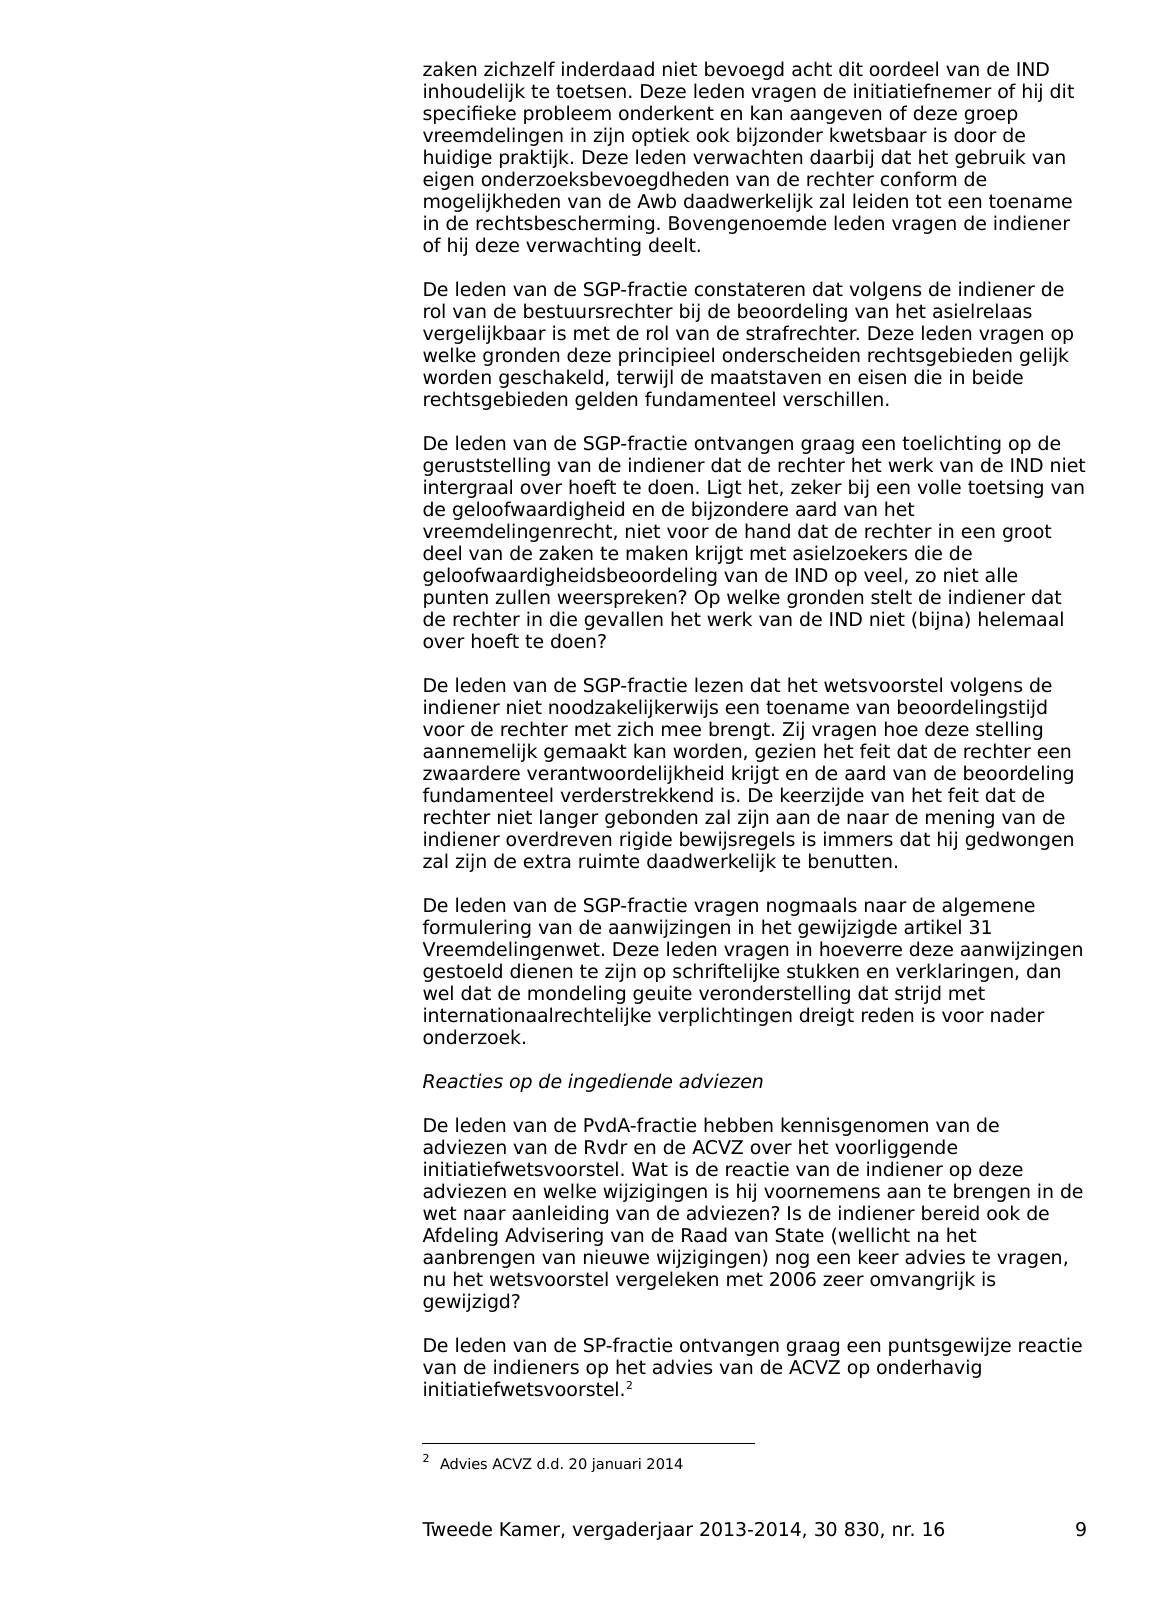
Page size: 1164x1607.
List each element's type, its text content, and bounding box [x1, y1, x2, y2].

text De leden van de PvdA-fractie hebben kennisgenomen van de adviezen van de Rvdr en de ACVZ over het voorliggende initiatiefwetsvoorstel. Wat is de reactie van de indiener op deze adviezen en welke wijzigingen is hij voornemens aan te brengen in de wet naar aanleiding van de adviezen? Is de indiener bereid ook de Afdeling Advisering van de Raad van State (wellicht na het aanbrengen van nieuwe wijzigingen) nog een keer advies te vragen, nu het wetsvoorstel vergeleken met 2006 zeer omvangrijk is gewijzigd? [422, 1115, 1087, 1313]
text De leden van de SP-fractie ontvangen graag een puntsgewijze reactie van de indieners op het advies van de ACVZ op onderhavig initiatiefwetsvoorstel. [422, 1335, 1087, 1401]
text Advies ACVZ d.d. 20 januari 2014 [422, 1452, 1087, 1474]
text De leden van de SGP-fractie ontvangen graag een toelichting op de geruststelling van de indiener dat de rechter het werk van de IND niet intergraal over hoeft te doen. Ligt het, zeker bij een volle toetsing van de geloofwaardigheid en de bijzondere aard van het vreemdelingenrecht, niet voor de hand dat de rechter in een groot deel van de zaken te maken krijgt met asielzoekers die de geloofwaardigheidsbeoordeling van de IND op veel, zo niet alle punten zullen weerspreken? Op welke gronden stelt de indiener dat de rechter in die gevallen het werk van de IND niet (bijna) helemaal over hoeft te doen? [422, 433, 1087, 653]
text De leden van de SGP-fractie constateren dat volgens de indiener de rol van de bestuursrechter bij de beoordeling van het asielrelaas vergelijkbaar is met de rol van de strafrechter. Deze leden vragen op welke gronden deze principieel onderscheiden rechtsgebieden gelijk worden geschakeld, terwijl de maatstaven en eisen die in beide rechtsgebieden gelden fundamenteel verschillen. [422, 279, 1087, 411]
text zaken zichzelf inderdaad niet bevoegd acht dit oordeel van de IND inhoudelijk te toetsen. Deze leden vragen de initiatiefnemer of hij dit specifieke probleem onderkent en kan aangeven of deze groep vreemdelingen in zijn optiek ook bijzonder kwetsbaar is door de huidige praktijk. Deze leden verwachten daarbij dat het gebruik van eigen onderzoeksbevoegdheden van de rechter conform de mogelijkheden van de Awb daadwerkelijk zal leiden tot een toename in de rechtsbescherming. Bovengenoemde leden vragen de indiener of hij deze verwachting deelt. [422, 59, 1087, 257]
text De leden van de SGP-fractie vragen nogmaals naar de algemene formulering van de aanwijzingen in het gewijzigde artikel 31 Vreemdelingenwet. Deze leden vragen in hoeverre deze aanwijzingen gestoeld dienen te zijn op schriftelijke stukken en verklaringen, dan wel dat de mondeling geuite veronderstelling dat strijd met internationaalrechtelijke verplichtingen dreigt reden is voor nader onderzoek. [422, 895, 1087, 1049]
subtitle Reacties op de ingediende adviezen [422, 1071, 1087, 1093]
text De leden van de SGP-fractie lezen dat het wetsvoorstel volgens de indiener niet noodzakelijkerwijs een toename van beoordelingstijd voor de rechter met zich mee brengt. Zij vragen hoe deze stelling aannemelijk gemaakt kan worden, gezien het feit dat de rechter een zwaardere verantwoordelijkheid krijgt en de aard van de beoordeling fundamenteel verderstrekkend is. De keerzijde van het feit dat de rechter niet langer gebonden zal zijn aan de naar de mening van de indiener overdreven rigide bewijsregels is immers dat hij gedwongen zal zijn de extra ruimte daadwerkelijk te benutten. [422, 675, 1087, 873]
